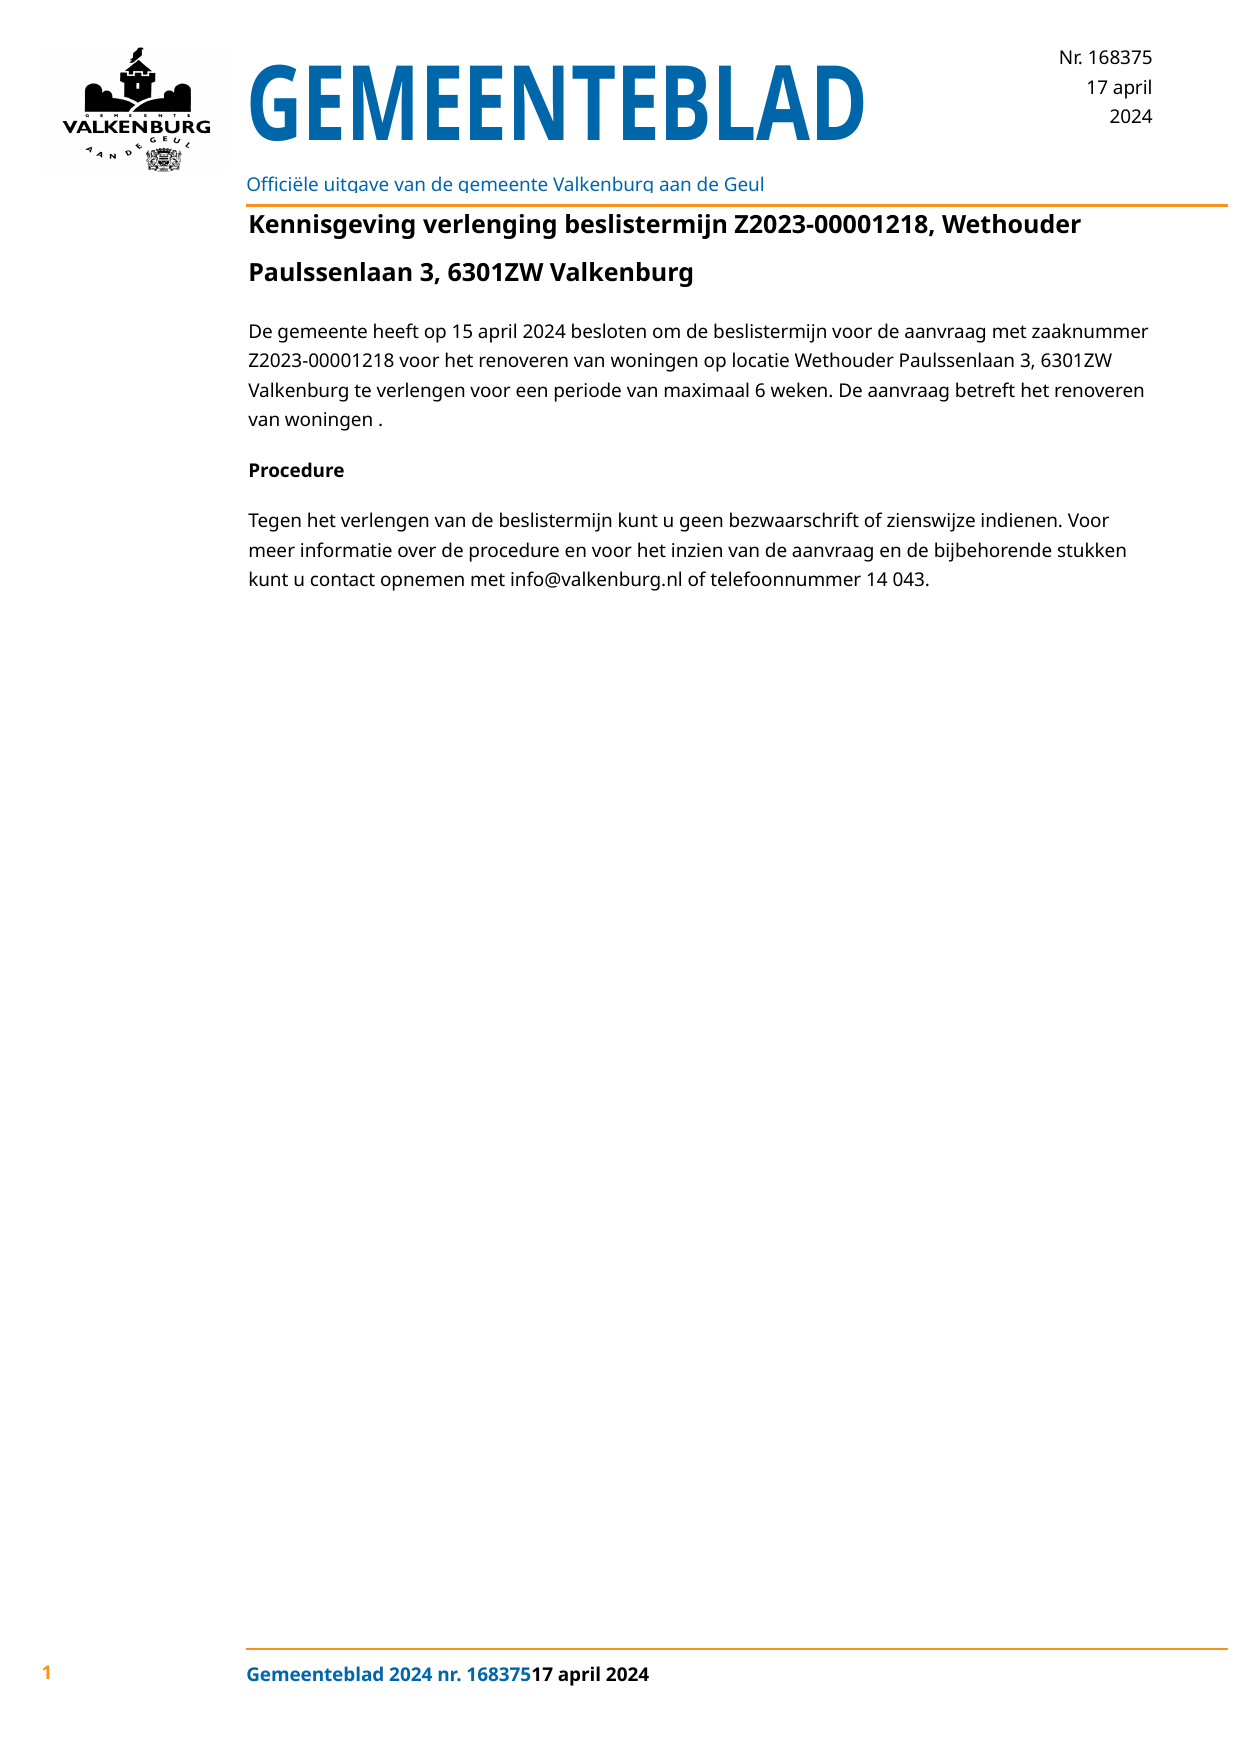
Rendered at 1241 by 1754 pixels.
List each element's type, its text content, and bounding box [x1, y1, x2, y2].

text Kennisgeving verlenging beslistermijn Z2023-00001218, Wethouder Paulssenlaan 3, 6301ZW Valkenburg [248, 207, 1152, 288]
text Procedure [248, 457, 1152, 483]
picture [41, 47, 231, 172]
text Tegen het verlengen van de beslistermijn kunt u geen bezwaarschrift of zienswijze indienen. Voor meer informatie over de procedure en voor het inzien van de aanvraag en de bijbehorende stukken kunt u contact opnemen met info@valkenburg.nl of telefoonnummer 14 043. [248, 507, 1152, 592]
text De gemeente heeft op 15 april 2024 besloten om de beslistermijn voor de aanvraag met zaaknummer Z2023-00001218 voor het renoveren van woningen op locatie Wethouder Paulssenlaan 3, 6301ZW Valkenburg te verlengen voor een periode van maximaal 6 weken. De aanvraag betreft het renoveren van woningen . [248, 318, 1152, 432]
